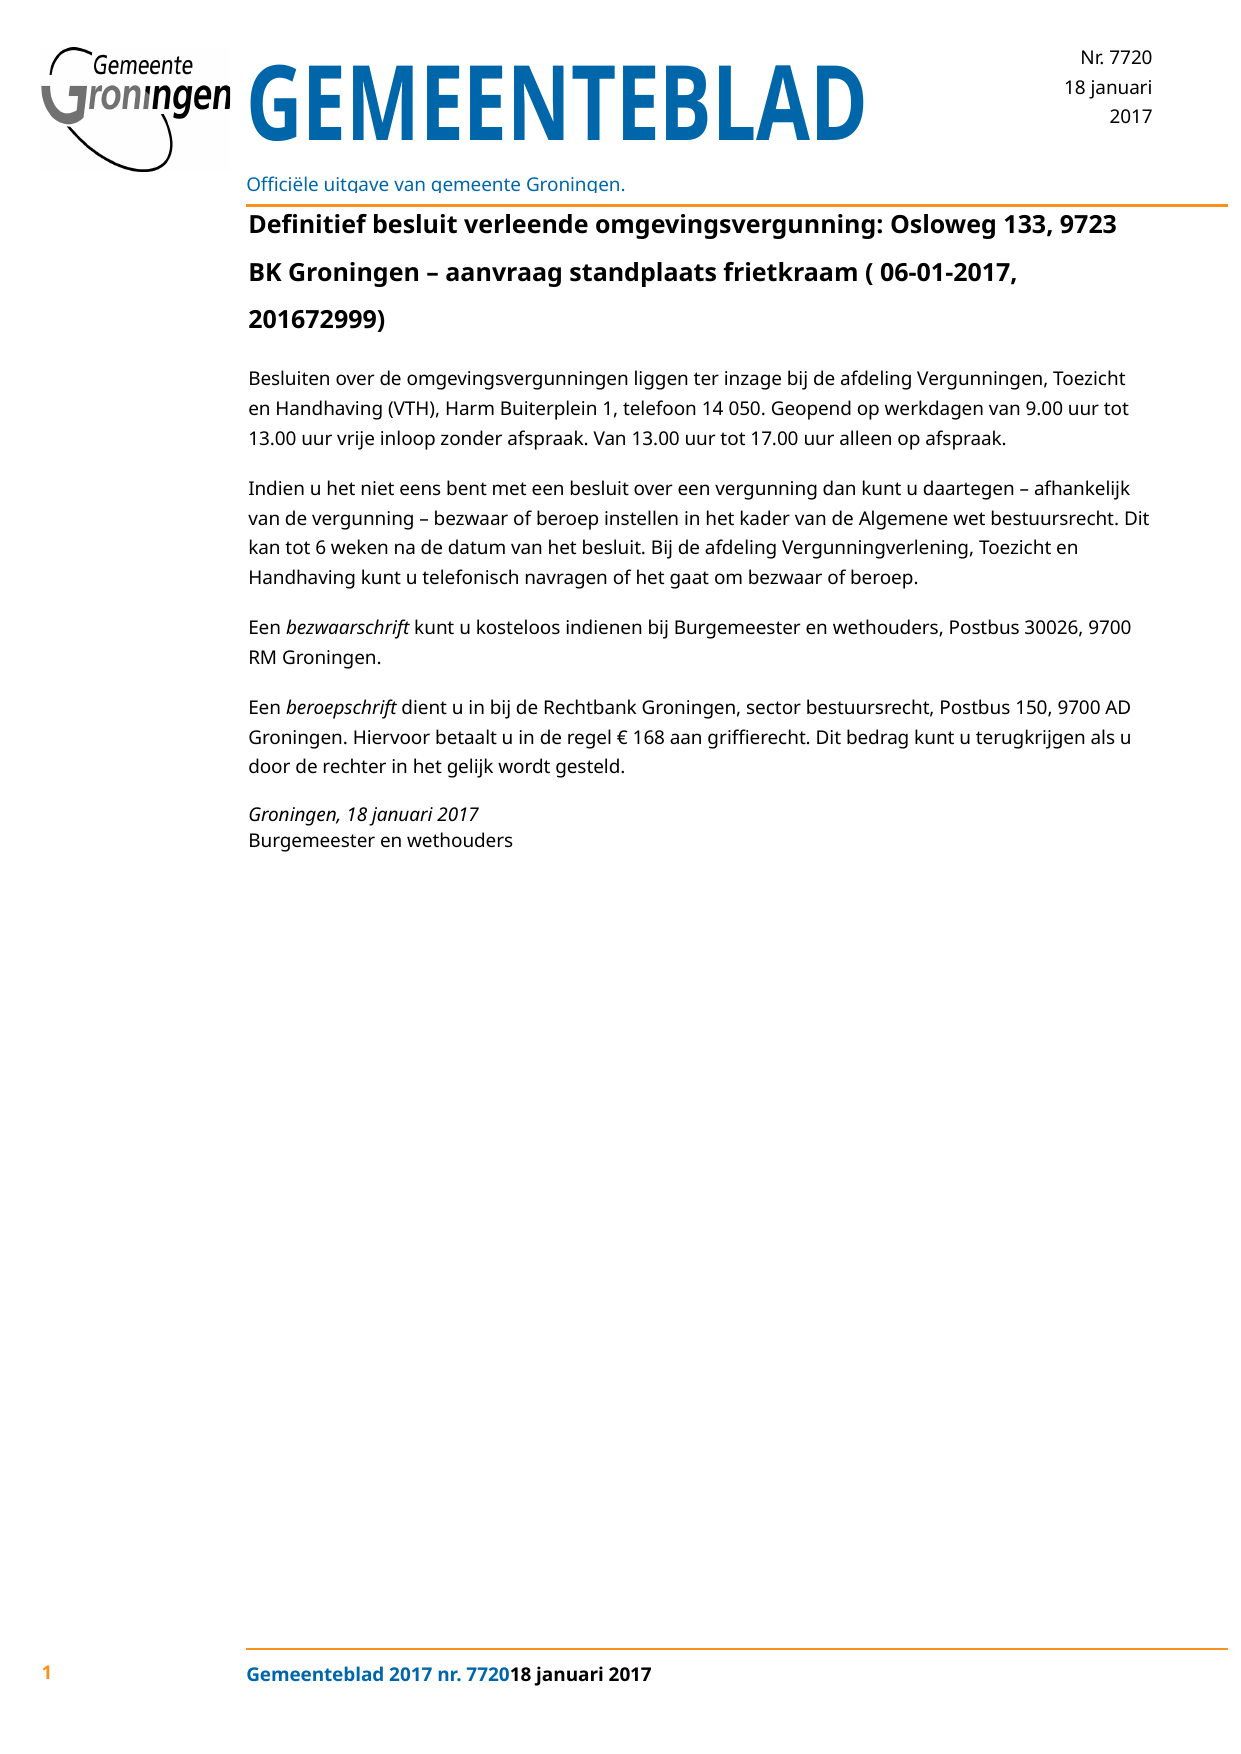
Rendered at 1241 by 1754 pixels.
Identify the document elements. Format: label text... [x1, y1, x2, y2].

text Burgemeester en wethouders [248, 827, 1152, 853]
text Een beroepschrift dient u in bij de Rechtbank Groningen, sector bestuursrecht, Postbus 150, 9700 AD Groningen. Hiervoor betaalt u in de regel € 168 aan griffierecht. Dit bedrag kunt u terugkrijgen als u door de rechter in het gelijk wordt gesteld. [248, 694, 1152, 779]
picture [41, 47, 231, 172]
text Groningen, 18 januari 2017 [248, 801, 1152, 827]
text Definitief besluit verleende omgevingsvergunning: Osloweg 133, 9723 BK Groningen – aanvraag standplaats frietkraam ( 06-01-2017, 201672999) [248, 207, 1152, 336]
text Besluiten over de omgevingsvergunningen liggen ter inzage bij de afdeling Vergunningen, Toezicht en Handhaving (VTH), Harm Buiterplein 1, telefoon 14 050. Geopend op werkdagen van 9.00 uur tot 13.00 uur vrije inloop zonder afspraak. Van 13.00 uur tot 17.00 uur alleen op afspraak. [248, 366, 1152, 450]
text Indien u het niet eens bent met een besluit over een vergunning dan kunt u daartegen – afhankelijk van de vergunning – bezwaar of beroep instellen in het kader van de Algemene wet bestuursrecht. Dit kan tot 6 weken na de datum van het besluit. Bij de afdeling Vergunningverlening, Toezicht en Handhaving kunt u telefonisch navragen of het gaat om bezwaar of beroep. [248, 475, 1152, 589]
text Een bezwaarschrift kunt u kosteloos indienen bij Burgemeester en wethouders, Postbus 30026, 9700 RM Groningen. [248, 614, 1152, 669]
